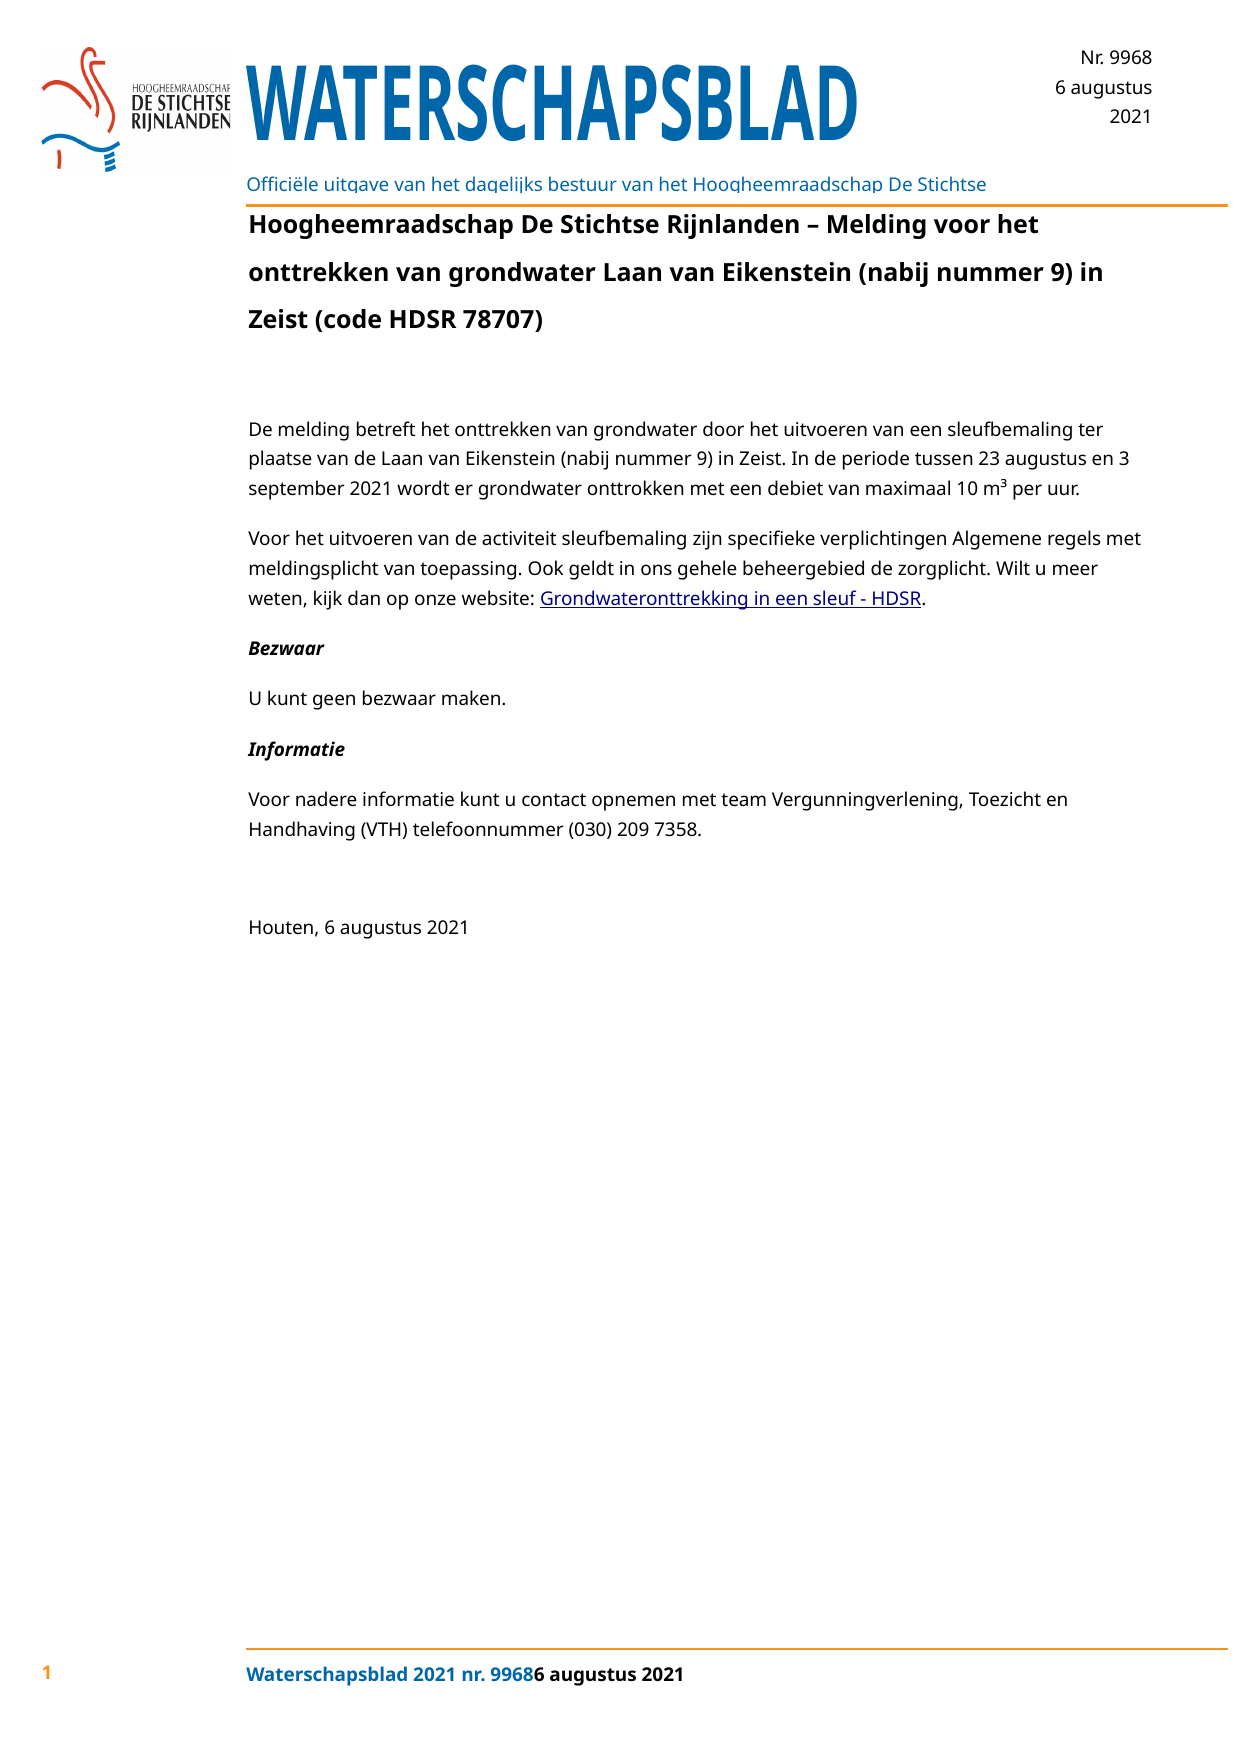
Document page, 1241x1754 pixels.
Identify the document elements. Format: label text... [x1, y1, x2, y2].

text De melding betreft het onttrekken van grondwater door het uitvoeren van een sleufbemaling ter plaatse van de Laan van Eikenstein (nabij nummer 9) in Zeist. In de periode tussen 23 augustus en 3 september 2021 wordt er grondwater onttrokken met een debiet van maximaal 10 m³ per uur. [248, 416, 1152, 501]
picture [41, 47, 231, 172]
text Houten, 6 augustus 2021 [248, 914, 1152, 940]
text Hoogheemraadschap De Stichtse Rijnlanden – Melding voor het onttrekken van grondwater Laan van Eikenstein (nabij nummer 9) in Zeist (code HDSR 78707) [248, 207, 1152, 336]
text U kunt geen bezwaar maken. [248, 686, 1152, 711]
text Informatie [248, 736, 1152, 762]
text Voor nadere informatie kunt u contact opnemen met team Vergunningverlening, Toezicht en Handhaving (VTH) telefoonnummer (030) 209 7358. [248, 786, 1152, 842]
text Bezwaar [248, 635, 1152, 661]
text Voor het uitvoeren van de activiteit sleufbemaling zijn specifieke verplichtingen Algemene regels met meldingsplicht van toepassing. Ook geldt in ons gehele beheergebied de zorgplicht. Wilt u meer weten, kijk dan op onze website: Grondwateronttrekking in een sleuf - HDSR. [248, 526, 1152, 610]
